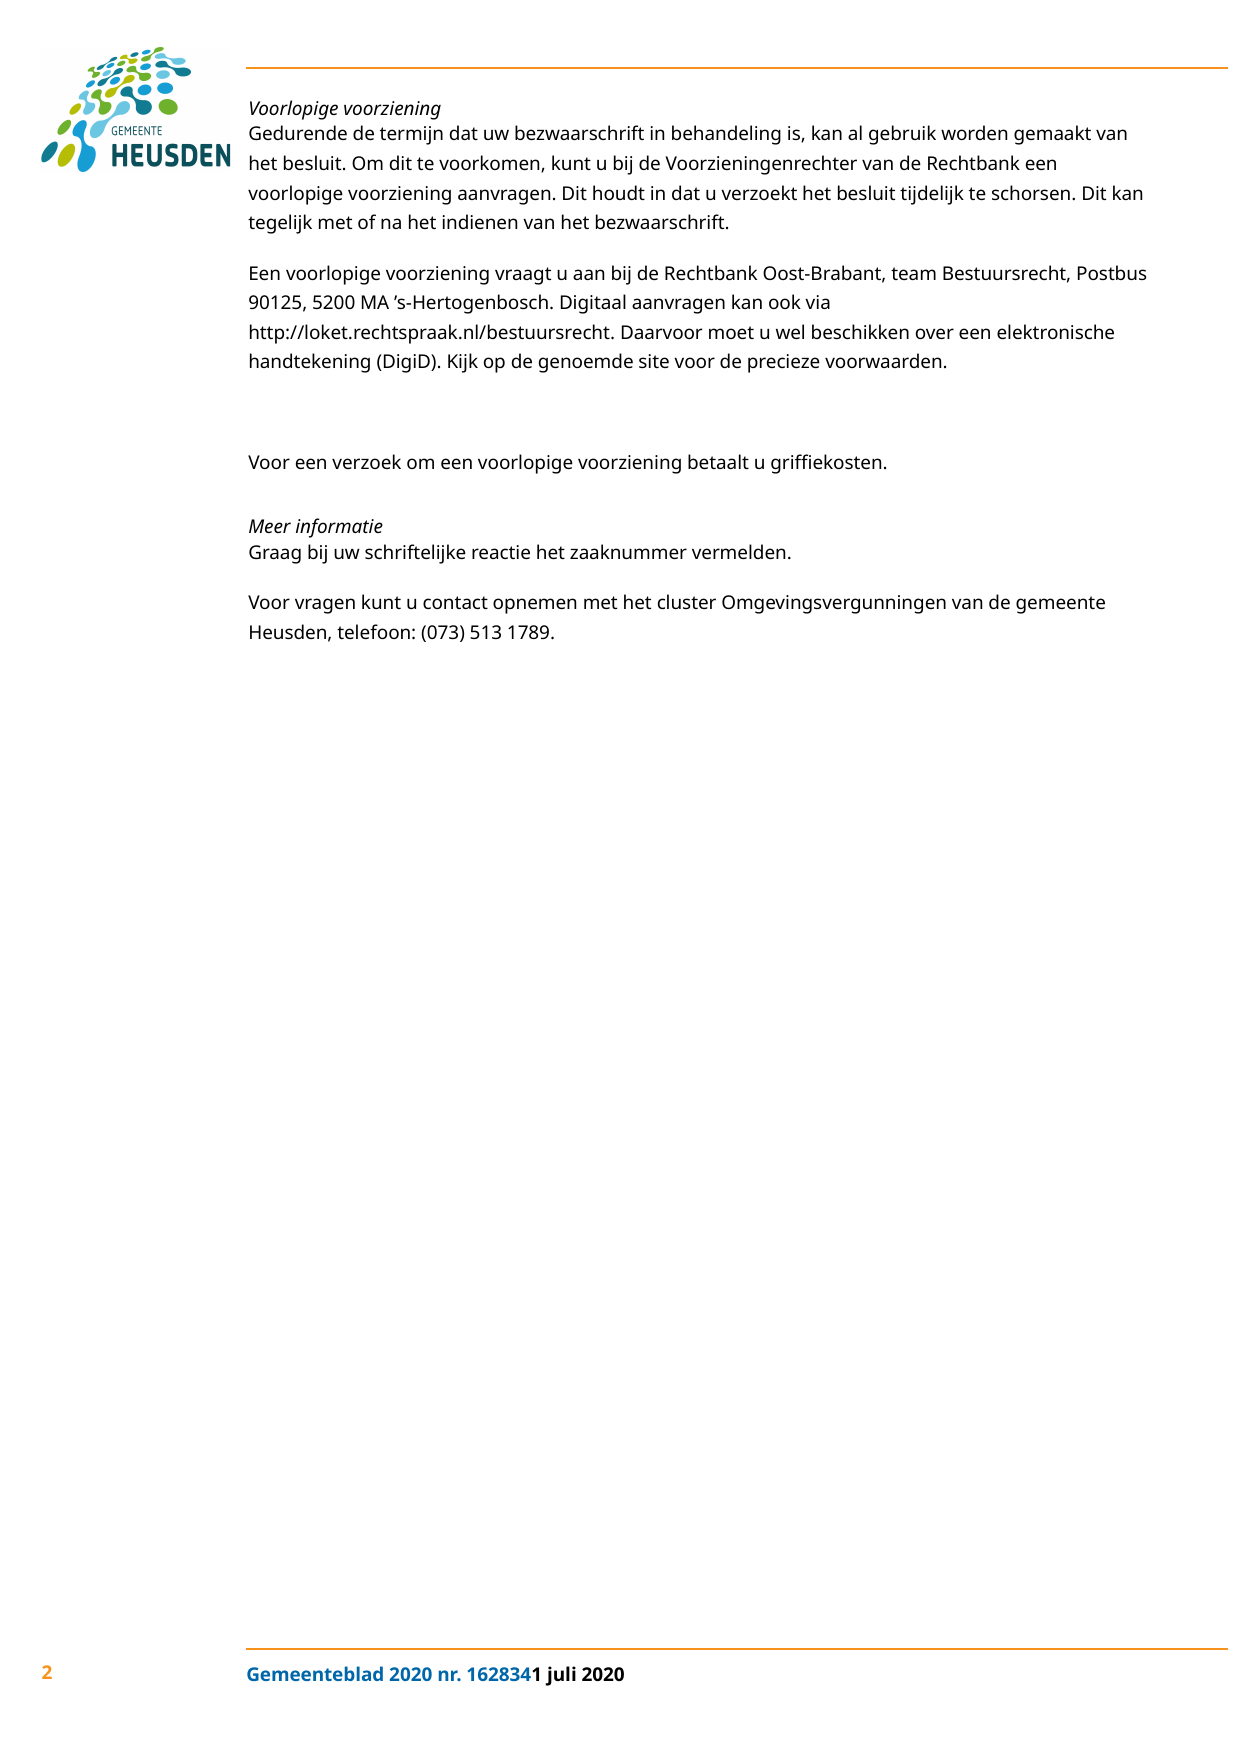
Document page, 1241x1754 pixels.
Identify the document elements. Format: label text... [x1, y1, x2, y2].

text Een voorlopige voorziening vraagt u aan bij de Rechtbank Oost-Brabant, team Bestuursrecht, Postbus 90125, 5200 MA ’s-Hertogenbosch. Digitaal aanvragen kan ook via http://loket.rechtspraak.nl/bestuursrecht. Daarvoor moet u wel beschikken over een elektronische handtekening (DigiD). Kijk op de genoemde site voor de precieze voorwaarden. [248, 260, 1152, 374]
picture [41, 47, 231, 172]
text Voor een verzoek om een voorlopige voorziening betaalt u griffiekosten. [248, 449, 1152, 475]
text Voorlopige voorziening [248, 95, 1152, 121]
text Voor vragen kunt u contact opnemen met het cluster Omgevingsvergunningen van de gemeente Heusden, telefoon: (073) 513 1789. [248, 589, 1152, 645]
text Meer informatie [248, 513, 1152, 539]
text Gedurende de termijn dat uw bezwaarschrift in behandeling is, kan al gebruik worden gemaakt van het besluit. Om dit te voorkomen, kunt u bij de Voorzieningenrechter van de Rechtbank een voorlopige voorziening aanvragen. Dit houdt in dat u verzoekt het besluit tijdelijk te schorsen. Dit kan tegelijk met of na het indienen van het bezwaarschrift. [248, 121, 1152, 235]
text Graag bij uw schriftelijke reactie het zaaknummer vermelden. [248, 539, 1152, 565]
